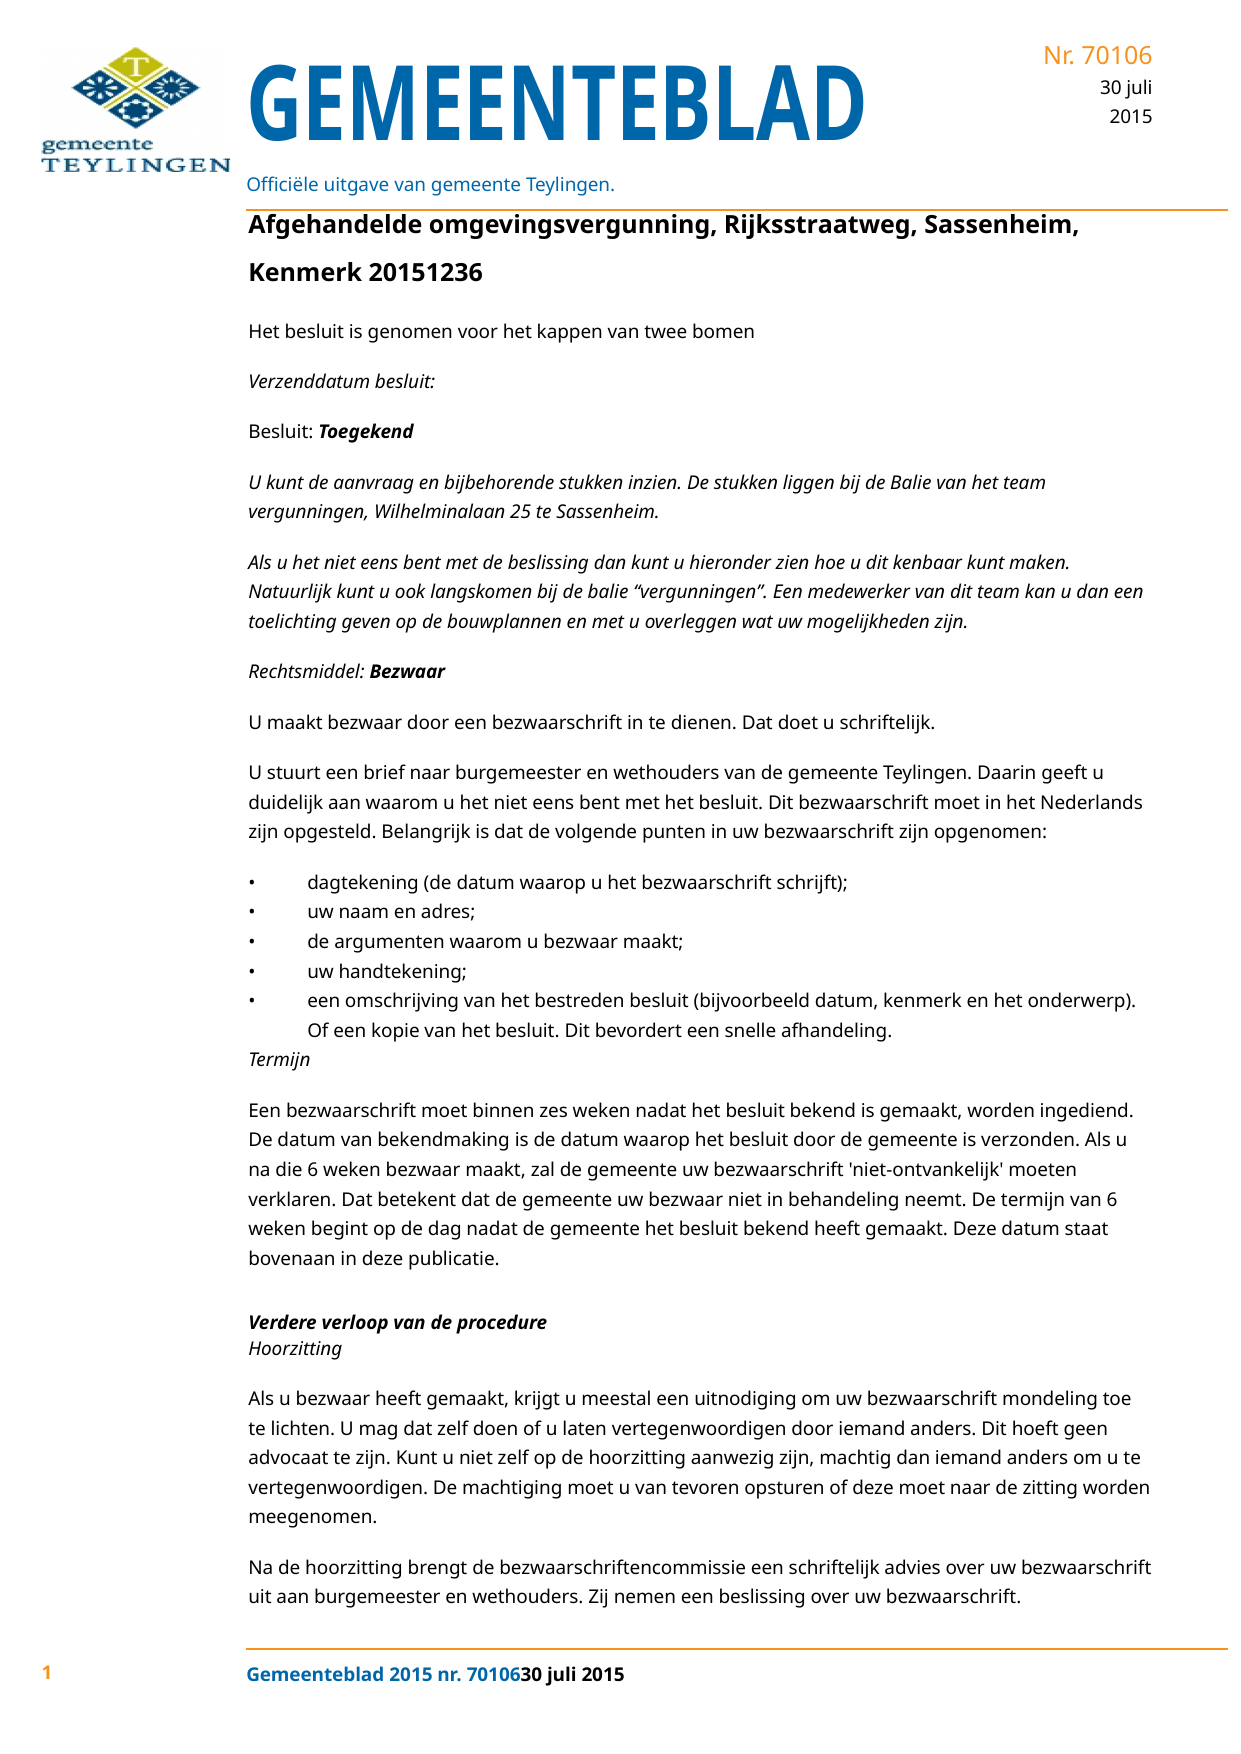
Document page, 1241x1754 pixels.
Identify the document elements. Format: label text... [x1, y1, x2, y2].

text Het besluit is genomen voor het kappen van twee bomen [248, 318, 1152, 344]
text Afgehandelde omgevingsvergunning, Rijksstraatweg, Sassenheim, Kenmerk 20151236 [248, 211, 1152, 288]
list de argumenten waarom u bezwaar maakt; [248, 928, 1152, 954]
list een omschrijving van het bestreden besluit (bijvoorbeeld datum, kenmerk en het onderwerp). Of een kopie van het besluit. Dit bevordert een snelle afhandeling. [248, 987, 1152, 1043]
text Rechtsmiddel: Bezwaar [248, 659, 1152, 684]
text Verdere verloop van de procedure [248, 1309, 1152, 1335]
text Termijn [248, 1047, 1152, 1072]
text Na de hoorzitting brengt de bezwaarschriftencommissie een schriftelijk advies over uw bezwaarschrift uit aan burgemeester en wethouders. Zij nemen een beslissing over uw bezwaarschrift. [248, 1554, 1152, 1609]
text Als u bezwaar heeft gemaakt, krijgt u meestal een uitnodiging om uw bezwaarschrift mondeling toe te lichten. U mag dat zelf doen of u laten vertegenwoordigen door iemand anders. Dit hoeft geen advocaat te zijn. Kunt u niet zelf op de hoorzitting aanwezig zijn, machtig dan iemand anders om u te vertegenwoordigen. De machtiging moet u van tevoren opsturen of deze moet naar de zitting worden meegenomen. [248, 1385, 1152, 1529]
text Verzenddatum besluit: [248, 368, 1152, 394]
text U kunt de aanvraag en bijbehorende stukken inzien. De stukken liggen bij de Balie van het team vergunningen, Wilhelminalaan 25 te Sassenheim. [248, 469, 1152, 524]
text Hoorzitting [248, 1335, 1152, 1360]
text Besluit: Toegekend [248, 419, 1152, 444]
text Als u het niet eens bent met de beslissing dan kunt u hieronder zien hoe u dit kenbaar kunt maken. Natuurlijk kunt u ook langskomen bij de balie “vergunningen”. Een medewerker van dit team kan u dan een toelichting geven op de bouwplannen en met u overleggen wat uw mogelijkheden zijn. [248, 549, 1152, 634]
list uw naam en adres; [248, 899, 1152, 924]
list dagtekening (de datum waarop u het bezwaarschrift schrijft); [248, 869, 1152, 895]
text Een bezwaarschrift moet binnen zes weken nadat het besluit bekend is gemaakt, worden ingediend. De datum van bekendmaking is de datum waarop het besluit door de gemeente is verzonden. Als u na die 6 weken bezwaar maakt, zal de gemeente uw bezwaarschrift 'niet-ontvankelijk' moeten verklaren. Dat betekent dat de gemeente uw bezwaar niet in behandeling neemt. De termijn van 6 weken begint op de dag nadat de gemeente het besluit bekend heeft gemaakt. Deze datum staat bovenaan in deze publicatie. [248, 1097, 1152, 1271]
text U stuurt een brief naar burgemeester en wethouders van de gemeente Teylingen. Daarin geeft u duidelijk aan waarom u het niet eens bent met het besluit. Dit bezwaarschrift moet in het Nederlands zijn opgesteld. Belangrijk is dat de volgende punten in uw bezwaarschrift zijn opgenomen: [248, 759, 1152, 844]
text U maakt bezwaar door een bezwaarschrift in te dienen. Dat doet u schriftelijk. [248, 709, 1152, 735]
list uw handtekening; [248, 958, 1152, 984]
picture [41, 47, 231, 172]
